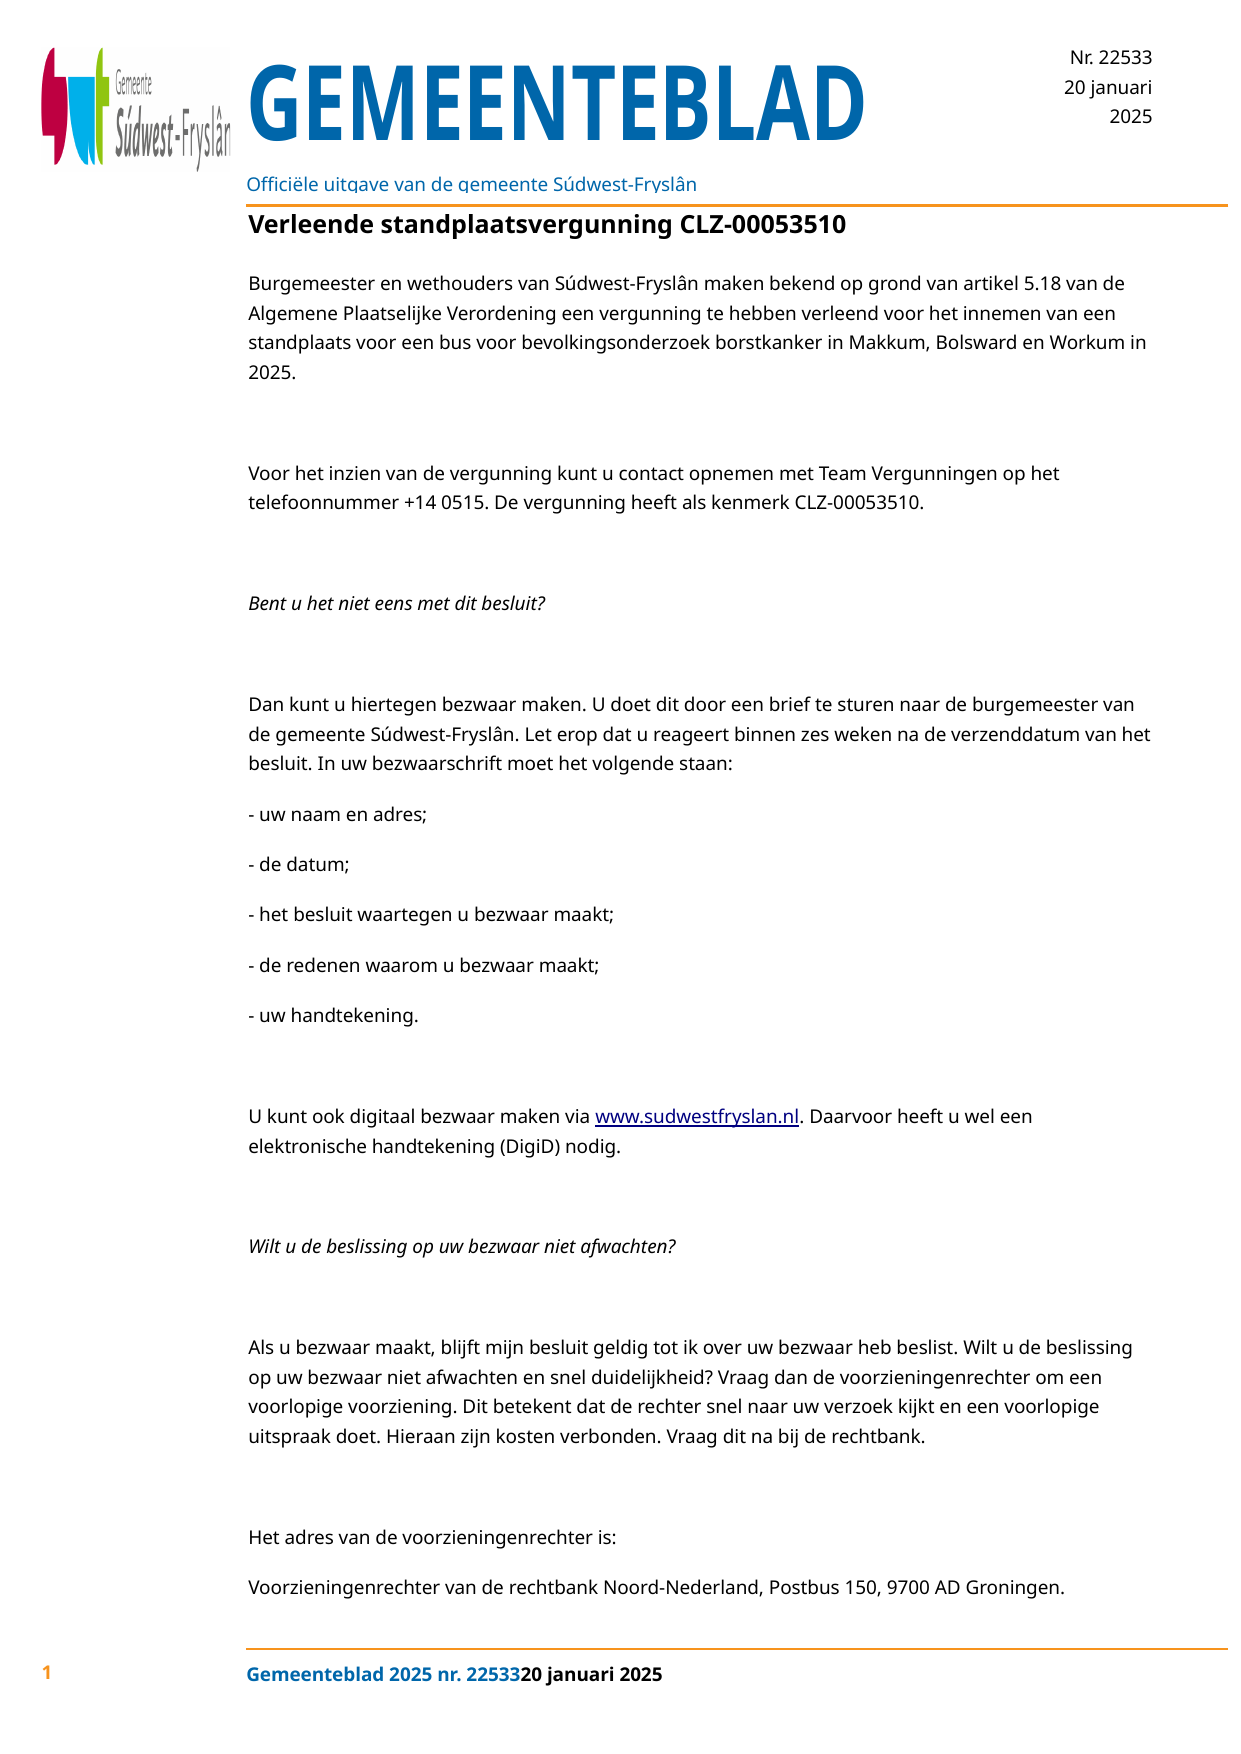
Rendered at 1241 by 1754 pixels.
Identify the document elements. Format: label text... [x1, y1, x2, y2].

picture [41, 47, 231, 172]
text Bent u het niet eens met dit besluit? [248, 590, 1152, 616]
text - het besluit waartegen u bezwaar maakt; [248, 902, 1152, 927]
text - de redenen waarom u bezwaar maakt; [248, 952, 1152, 978]
text - de datum; [248, 851, 1152, 877]
text Dan kunt u hiertegen bezwaar maken. U doet dit door een brief te sturen naar de burgemeester van de gemeente Súdwest-Fryslân. Let erop dat u reageert binnen zes weken na de verzenddatum van het besluit. In uw bezwaarschrift moet het volgende staan: [248, 691, 1152, 776]
text Verleende standplaatsvergunning CLZ-00053510 [248, 207, 1152, 241]
text - uw naam en adres; [248, 801, 1152, 826]
text Voorzieningenrechter van de rechtbank Noord-Nederland, Postbus 150, 9700 AD Groningen. [248, 1574, 1152, 1600]
text U kunt ook digitaal bezwaar maken via www.sudwestfryslan.nl. Daarvoor heeft u wel een elektronische handtekening (DigiD) nodig. [248, 1103, 1152, 1158]
text Burgemeester en wethouders van Súdwest-Fryslân maken bekend op grond van artikel 5.18 van de Algemene Plaatselijke Verordening een vergunning te hebben verleend voor het innemen van een standplaats voor een bus voor bevolkingsonderzoek borstkanker in Makkum, Bolsward en Workum in 2025. [248, 270, 1152, 385]
text Wilt u de beslissing op uw bezwaar niet afwachten? [248, 1234, 1152, 1259]
text Als u bezwaar maakt, blijft mijn besluit geldig tot ik over uw bezwaar heb beslist. Wilt u de beslissing op uw bezwaar niet afwachten en snel duidelijkheid? Vraag dan de voorzieningenrechter om een voorlopige voorziening. Dit betekent dat de rechter snel naar uw verzoek kijkt en een voorlopige uitspraak doet. Hieraan zijn kosten verbonden. Vraag dit na bij de rechtbank. [248, 1334, 1152, 1449]
text Voor het inzien van de vergunning kunt u contact opnemen met Team Vergunningen op het telefoonnummer +14 0515. De vergunning heeft als kenmerk CLZ-00053510. [248, 460, 1152, 515]
text - uw handtekening. [248, 1002, 1152, 1028]
text Het adres van de voorzieningenrechter is: [248, 1524, 1152, 1550]
